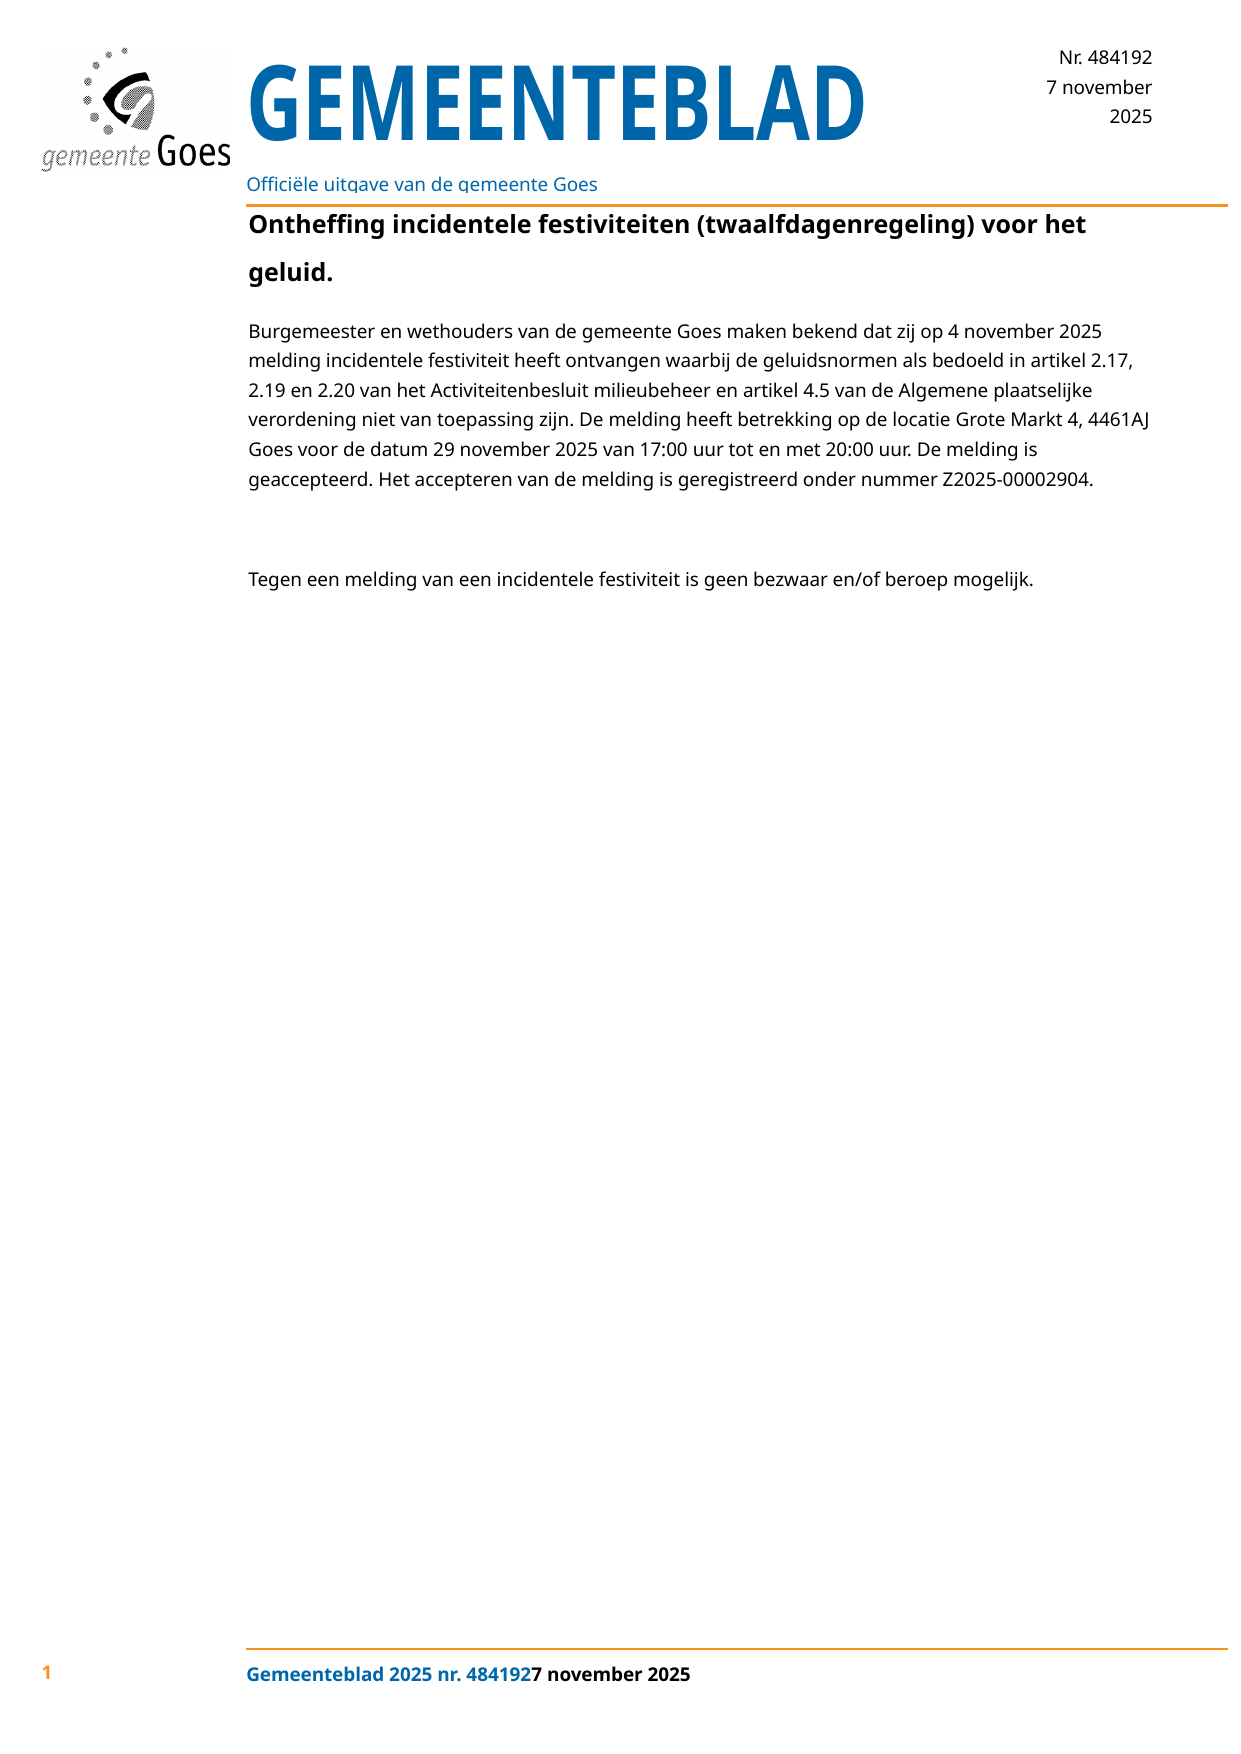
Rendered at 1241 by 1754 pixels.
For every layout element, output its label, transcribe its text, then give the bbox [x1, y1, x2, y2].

picture [41, 47, 231, 172]
text Tegen een melding van een incidentele festiviteit is geen bezwaar en/of beroep mogelijk. [248, 567, 1152, 592]
text Burgemeester en wethouders van de gemeente Goes maken bekend dat zij op 4 november 2025 melding incidentele festiviteit heeft ontvangen waarbij de geluidsnormen als bedoeld in artikel 2.17, 2.19 en 2.20 van het Activiteitenbesluit milieubeheer en artikel 4.5 van de Algemene plaatselijke verordening niet van toepassing zijn. De melding heeft betrekking op de locatie Grote Markt 4, 4461AJ Goes voor de datum 29 november 2025 van 17:00 uur tot en met 20:00 uur. De melding is geaccepteerd. Het accepteren van de melding is geregistreerd onder nummer Z2025-00002904. [248, 318, 1152, 492]
text Ontheffing incidentele festiviteiten (twaalfdagenregeling) voor het geluid. [248, 207, 1152, 288]
